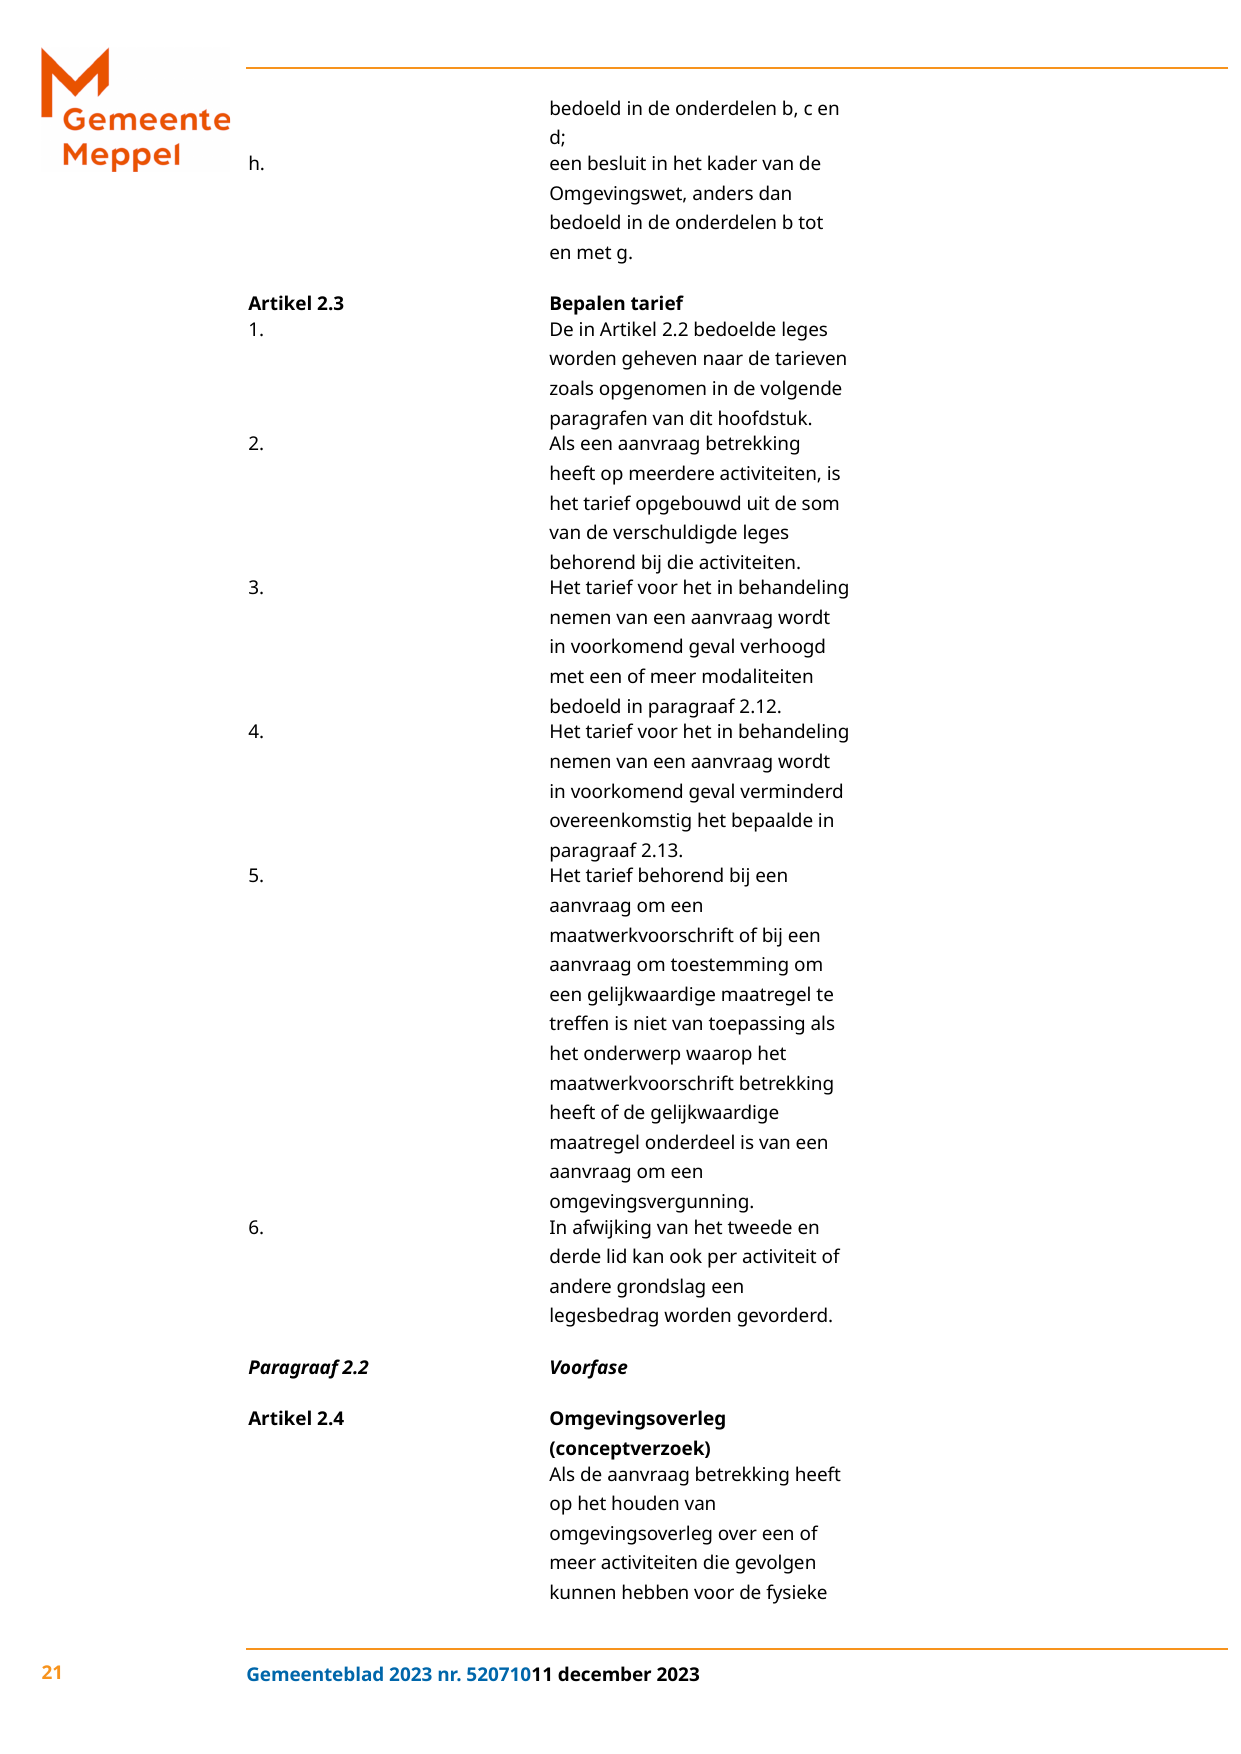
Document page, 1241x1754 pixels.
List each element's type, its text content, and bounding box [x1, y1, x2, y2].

table_cell Omgevingsoverleg (conceptverzoek) [549, 1406, 850, 1461]
table_cell 6. [248, 1214, 549, 1328]
table_cell [850, 290, 1152, 316]
table_cell [850, 431, 1152, 574]
picture [41, 47, 231, 172]
table_cell Paragraaf 2.2 [248, 1354, 549, 1380]
table_cell De in Artikel 2.2 bedoelde leges worden geheven naar de tarieven zoals opgenomen in de volgende paragrafen van dit hoofdstuk. [549, 316, 850, 431]
table_cell In afwijking van het tweede en derde lid kan ook per activiteit of andere grondslag een legesbedrag worden gevorderd. [549, 1214, 850, 1328]
table_cell [850, 1354, 1152, 1380]
table_cell [850, 265, 1152, 290]
table_cell Als de aanvraag betrekking heeft op het houden van omgevingsoverleg over een of meer activiteiten die gevolgen kunnen hebben voor de fysieke [549, 1461, 850, 1605]
table_cell [850, 719, 1152, 863]
table_cell [549, 1380, 850, 1406]
table_cell [850, 1380, 1152, 1406]
table_cell [248, 1461, 549, 1605]
table_cell 1. [248, 316, 549, 431]
table_cell 4. [248, 719, 549, 863]
table_cell Bepalen tarief [549, 290, 850, 316]
table_cell [248, 1328, 549, 1354]
table_cell [850, 575, 1152, 719]
table_cell [248, 265, 549, 290]
table_cell Het tarief behorend bij een aanvraag om een maatwerkvoorschrift of bij een aanvraag om toestemming om een gelijkwaardige maatregel te treffen is niet van toepassing als het onderwerp waarop het maatwerkvoorschrift betrekking heeft of de gelijkwaardige maatregel onderdeel is van een aanvraag om een omgevingsvergunning. [549, 863, 850, 1214]
table_cell [850, 1461, 1152, 1605]
table_cell [549, 265, 850, 290]
table_cell 3. [248, 575, 549, 719]
table_cell [850, 150, 1152, 264]
table_cell [850, 1406, 1152, 1461]
table_cell [850, 95, 1152, 150]
table_cell bedoeld in de onderdelen b, c en d; [549, 95, 850, 150]
table_cell Voorfase [549, 1354, 850, 1380]
table_cell [248, 1380, 549, 1406]
table_cell Artikel 2.4 [248, 1406, 549, 1461]
table_cell [549, 1328, 850, 1354]
table_cell [850, 1328, 1152, 1354]
table_cell Het tarief voor het in behandeling nemen van een aanvraag wordt in voorkomend geval verhoogd met een of meer modaliteiten bedoeld in paragraaf 2.12. [549, 575, 850, 719]
table_cell Het tarief voor het in behandeling nemen van een aanvraag wordt in voorkomend geval verminderd overeenkomstig het bepaalde in paragraaf 2.13. [549, 719, 850, 863]
table_cell [248, 95, 549, 150]
table_cell h. [248, 150, 549, 264]
table_cell [850, 863, 1152, 1214]
table_cell [850, 1214, 1152, 1328]
table_cell een besluit in het kader van de Omgevingswet, anders dan bedoeld in de onderdelen b tot en met g. [549, 150, 850, 264]
table_cell 5. [248, 863, 549, 1214]
table_cell Als een aanvraag betrekking heeft op meerdere activiteiten, is het tarief opgebouwd uit de som van de verschuldigde leges behorend bij die activiteiten. [549, 431, 850, 574]
table_cell [850, 316, 1152, 431]
table_cell 2. [248, 431, 549, 574]
table_cell Artikel 2.3 [248, 290, 549, 316]
